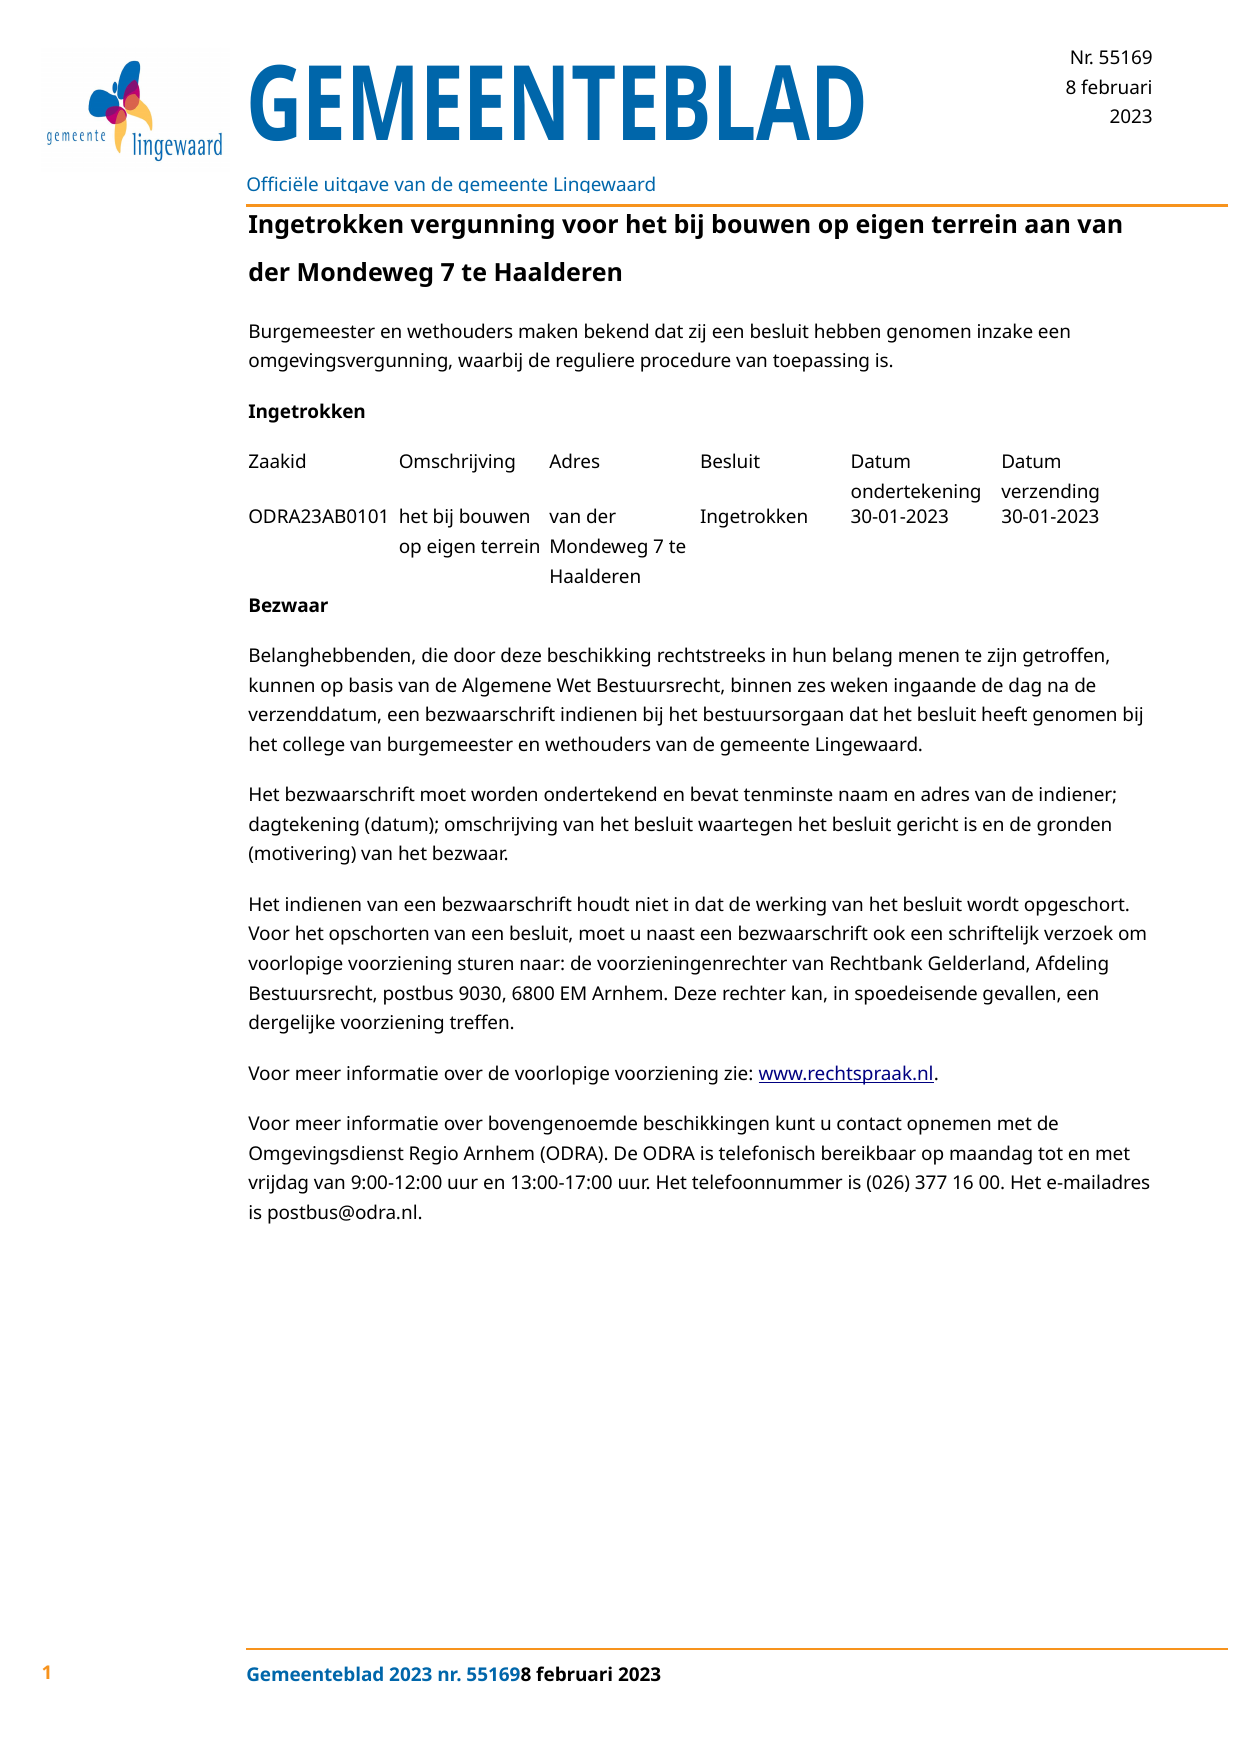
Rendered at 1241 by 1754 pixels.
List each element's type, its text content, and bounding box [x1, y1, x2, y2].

table_header Datum ondertekening [850, 449, 1001, 504]
table_cell het bij bouwen op eigen terrein [399, 504, 549, 589]
table_header Omschrijving [399, 449, 549, 504]
table_header Zaakid [248, 449, 398, 504]
table_cell van der Mondeweg 7 te Haalderen [549, 504, 700, 589]
table_header Besluit [700, 449, 850, 504]
table_header Adres [549, 449, 700, 504]
picture [41, 47, 231, 172]
table_cell Ingetrokken [700, 504, 850, 589]
text Bezwaar [248, 592, 1152, 618]
table_cell 30-01-2023 [1001, 504, 1152, 589]
text Ingetrokken vergunning voor het bij bouwen op eigen terrein aan van der Mondeweg 7 te Haalderen [248, 207, 1152, 288]
text Het bezwaarschrift moet worden ondertekend en bevat tenminste naam en adres van de indiener; dagtekening (datum); omschrijving van het besluit waartegen het besluit gericht is en de gronden (motivering) van het bezwaar. [248, 781, 1152, 866]
text Burgemeester en wethouders maken bekend dat zij een besluit hebben genomen inzake een omgevingsvergunning, waarbij de reguliere procedure van toepassing is. [248, 318, 1152, 373]
table_cell ODRA23AB0101 [248, 504, 398, 589]
text Voor meer informatie over bovengenoemde beschikkingen kunt u contact opnemen met de Omgevingsdienst Regio Arnhem (ODRA). De ODRA is telefonisch bereikbaar op maandag tot en met vrijdag van 9:00-12:00 uur en 13:00-17:00 uur. Het telefoonnummer is (026) 377 16 00. Het e-mailadres is postbus@odra.nl. [248, 1110, 1152, 1225]
text Belanghebbenden, die door deze beschikking rechtstreeks in hun belang menen te zijn getroffen, kunnen op basis van de Algemene Wet Bestuursrecht, binnen zes weken ingaande de dag na de verzenddatum, een bezwaarschrift indienen bij het bestuursorgaan dat het besluit heeft genomen bij het college van burgemeester en wethouders van de gemeente Lingewaard. [248, 642, 1152, 757]
text Ingetrokken [248, 398, 1152, 424]
text Voor meer informatie over de voorlopige voorziening zie: www.rechtspraak.nl. [248, 1060, 1152, 1086]
text Het indienen van een bezwaarschrift houdt niet in dat de werking van het besluit wordt opgeschort. Voor het opschorten van een besluit, moet u naast een bezwaarschrift ook een schriftelijk verzoek om voorlopige voorziening sturen naar: de voorzieningenrechter van Rechtbank Gelderland, Afdeling Bestuursrecht, postbus 9030, 6800 EM Arnhem. Deze rechter kan, in spoedeisende gevallen, een dergelijke voorziening treffen. [248, 891, 1152, 1035]
table_cell 30-01-2023 [850, 504, 1001, 589]
table_header Datum verzending [1001, 449, 1152, 504]
